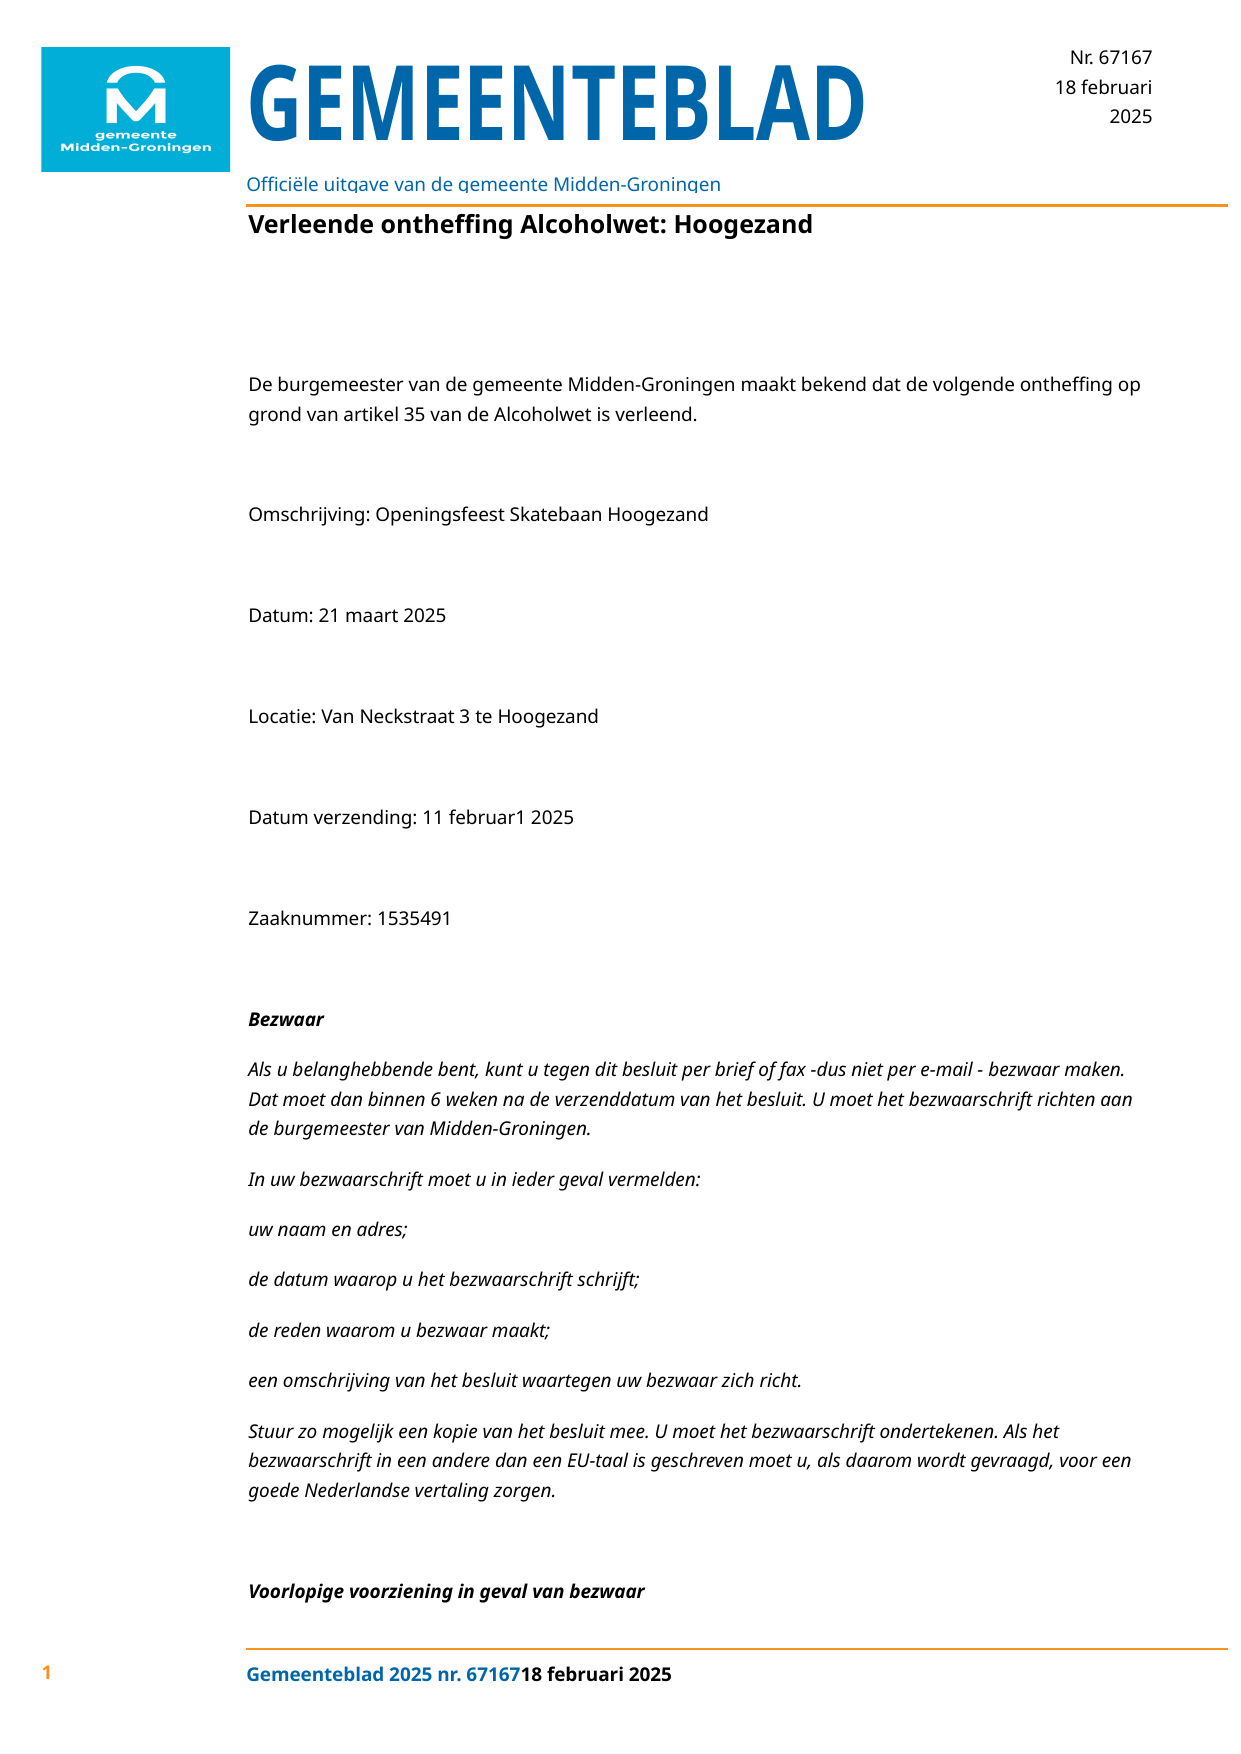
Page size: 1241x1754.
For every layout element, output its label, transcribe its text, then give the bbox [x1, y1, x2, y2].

text Stuur zo mogelijk een kopie van het besluit mee. U moet het bezwaarschrift ondertekenen. Als het bezwaarschrift in een andere dan een EU-taal is geschreven moet u, als daarom wordt gevraagd, voor een goede Nederlandse vertaling zorgen. [248, 1418, 1152, 1503]
text uw naam en adres; [248, 1216, 1152, 1242]
text De burgemeester van de gemeente Midden-Groningen maakt bekend dat de volgende ontheffing op grond van artikel 35 van de Alcoholwet is verleend. [248, 371, 1152, 426]
text Omschrijving: Openingsfeest Skatebaan Hoogezand [248, 502, 1152, 527]
text Zaaknummer: 1535491 [248, 905, 1152, 931]
text de datum waarop u het bezwaarschrift schrijft; [248, 1267, 1152, 1292]
text Bezwaar [248, 1006, 1152, 1031]
picture [108, 66, 164, 82]
text Als u belanghebbende bent, kunt u tegen dit besluit per brief of fax -dus niet per e-mail - bezwaar maken. Dat moet dan binnen 6 weken na de verzenddatum van het besluit. U moet het bezwaarschrift richten aan de burgemeester van Midden-Groningen. [248, 1056, 1152, 1141]
picture [107, 89, 165, 122]
text Datum: 21 maart 2025 [248, 602, 1152, 628]
text Verleende ontheffing Alcoholwet: Hoogezand [248, 207, 1152, 241]
text In uw bezwaarschrift moet u in ieder geval vermelden: [248, 1166, 1152, 1191]
text Datum verzending: 11 februar1 2025 [248, 804, 1152, 830]
text de reden waarom u bezwaar maakt; [248, 1317, 1152, 1343]
text Locatie: Van Neckstraat 3 te Hoogezand [248, 703, 1152, 729]
picture [184, 146, 190, 153]
text een omschrijving van het besluit waartegen uw bezwaar zich richt. [248, 1367, 1152, 1393]
text Voorlopige voorziening in geval van bezwaar [248, 1578, 1152, 1603]
